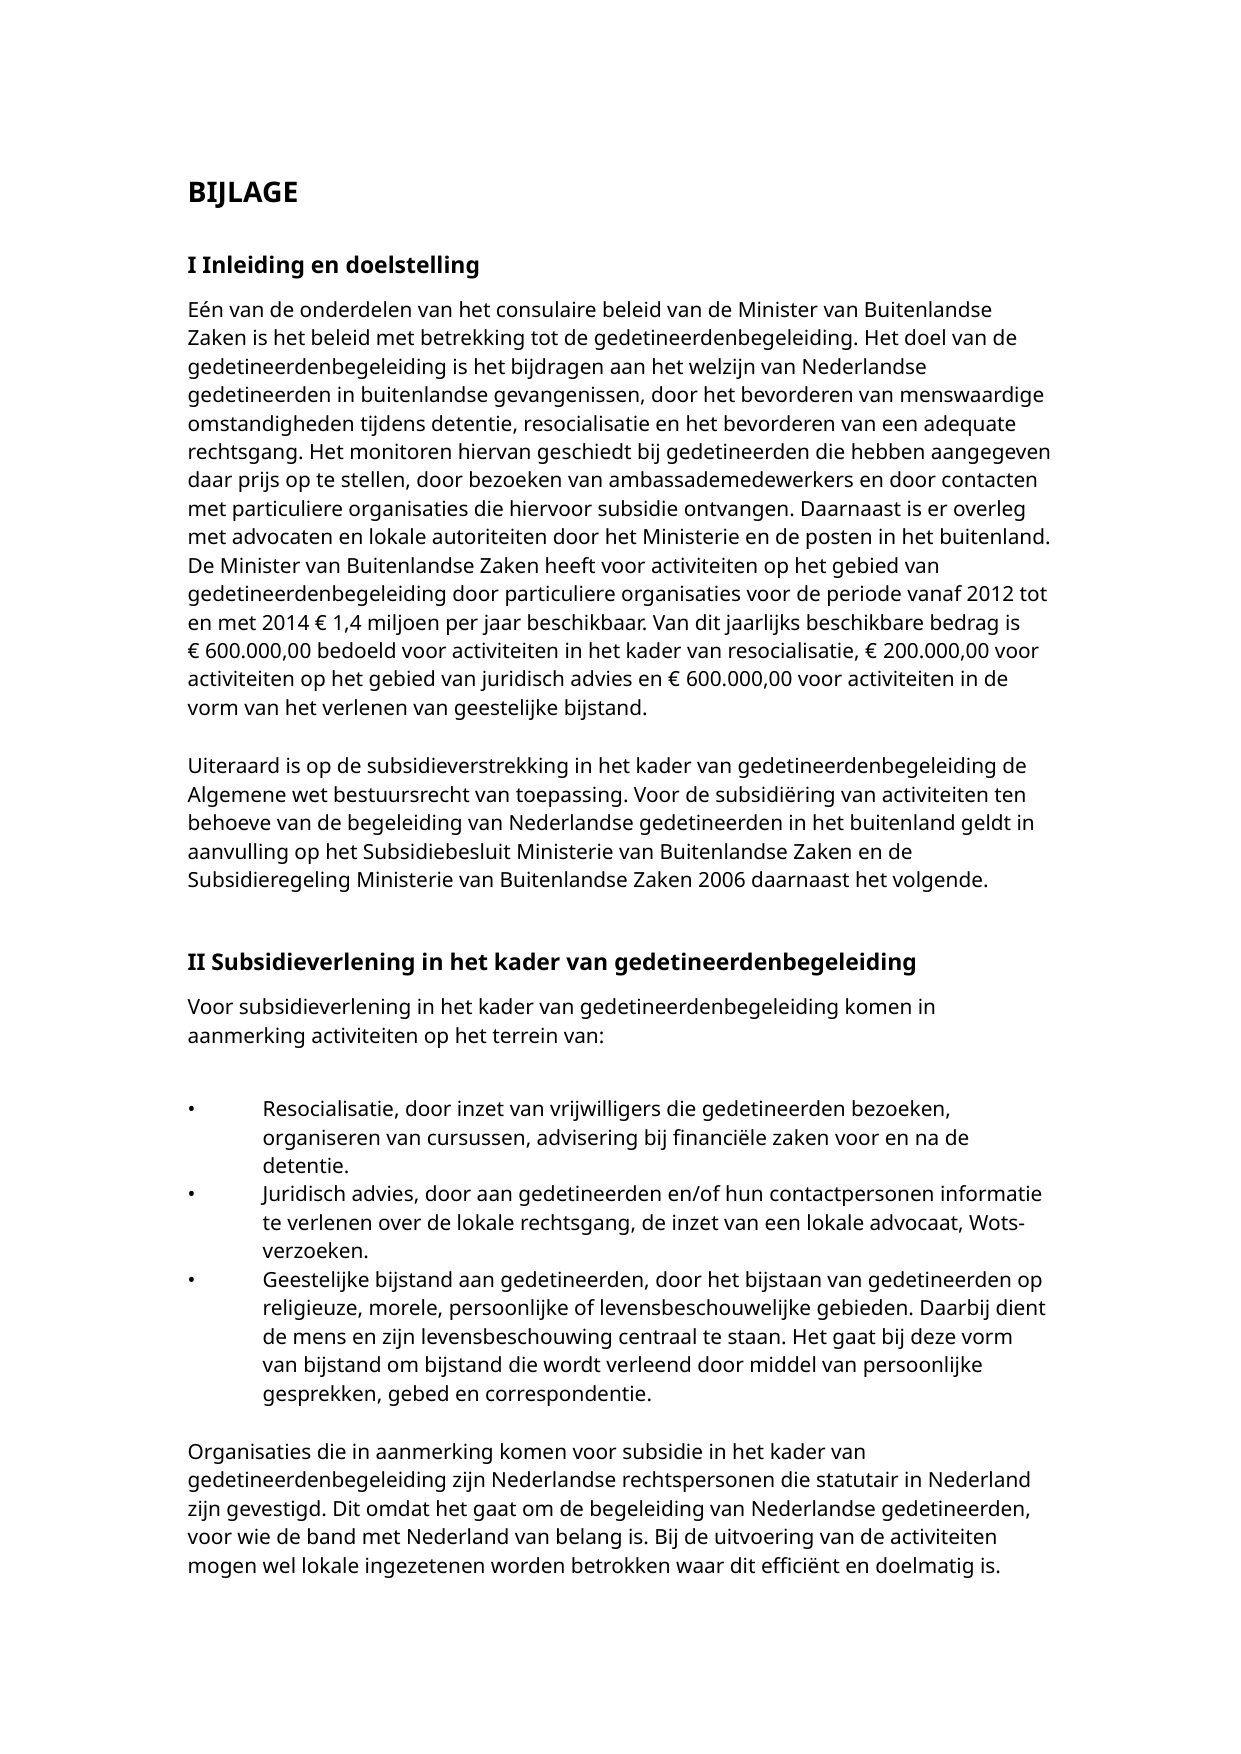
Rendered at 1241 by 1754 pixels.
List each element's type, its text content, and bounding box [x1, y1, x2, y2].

subtitle I Inleiding en doelstelling [187, 249, 1053, 280]
list Juridisch advies, door aan gedetineerden en/of hun contactpersonen informatie te verlenen over de lokale rechtsgang, de inzet van een lokale advocaat, Wots-verzoeken. [187, 1179, 1053, 1265]
subtitle II Subsidieverlening in het kader van gedetineerdenbegeleiding [187, 946, 1053, 977]
list Geestelijke bijstand aan gedetineerden, door het bijstaan van gedetineerden op religieuze, morele, persoonlijke of levensbeschouwelijke gebieden. Daarbij dient de mens en zijn levensbeschouwing centraal te staan. Het gaat bij deze vorm van bijstand om bijstand die wordt verleend door middel van persoonlijke gesprekken, gebed en correspondentie. [187, 1265, 1053, 1407]
list Resocialisatie, door inzet van vrijwilligers die gedetineerden bezoeken, organiseren van cursussen, advisering bij financiële zaken voor en na de detentie. [187, 1094, 1053, 1179]
text Uiteraard is op de subsidieverstrekking in het kader van gedetineerdenbegeleiding de Algemene wet bestuursrecht van toepassing. Voor de subsidiëring van activiteiten ten behoeve van de begeleiding van Nederlandse gedetineerden in het buitenland geldt in aanvulling op het Subsidiebesluit Ministerie van Buitenlandse Zaken en de Subsidieregeling Ministerie van Buitenlandse Zaken 2006 daarnaast het volgende. [187, 751, 1053, 894]
text De Minister van Buitenlandse Zaken heeft voor activiteiten op het gebied van gedetineerdenbegeleiding door particuliere organisaties voor de periode vanaf 2012 tot en met 2014 € 1,4 miljoen per jaar beschikbaar. Van dit jaarlijks beschikbare bedrag is € 600.000,00 bedoeld voor activiteiten in het kader van resocialisatie, € 200.000,00 voor activiteiten op het gebied van juridisch advies en € 600.000,00 voor activiteiten in de vorm van het verlenen van geestelijke bijstand. [187, 551, 1053, 721]
text Eén van de onderdelen van het consulaire beleid van de Minister van Buitenlandse Zaken is het beleid met betrekking tot de gedetineerdenbegeleiding. Het doel van de gedetineerdenbegeleiding is het bijdragen aan het welzijn van Nederlandse gedetineerden in buitenlandse gevangenissen, door het bevorderen van menswaardige omstandigheden tijdens detentie, resocialisatie en het bevorderen van een adequate rechtsgang. Het monitoren hiervan geschiedt bij gedetineerden die hebben aangegeven daar prijs op te stellen, door bezoeken van ambassademedewerkers en door contacten met particuliere organisaties die hiervoor subsidie ontvangen. Daarnaast is er overleg met advocaten en lokale autoriteiten door het Ministerie en de posten in het buitenland. [187, 295, 1053, 551]
subtitle BIJLAGE [187, 172, 1053, 211]
text Organisaties die in aanmerking komen voor subsidie in het kader van gedetineerdenbegeleiding zijn Nederlandse rechtspersonen die statutair in Nederland zijn gevestigd. Dit omdat het gaat om de begeleiding van Nederlandse gedetineerden, voor wie de band met Nederland van belang is. Bij de uitvoering van de activiteiten mogen wel lokale ingezetenen worden betrokken waar dit efficiënt en doelmatig is. [187, 1437, 1053, 1579]
text Voor subsidieverlening in het kader van gedetineerdenbegeleiding komen in aanmerking activiteiten op het terrein van: [187, 992, 1053, 1049]
